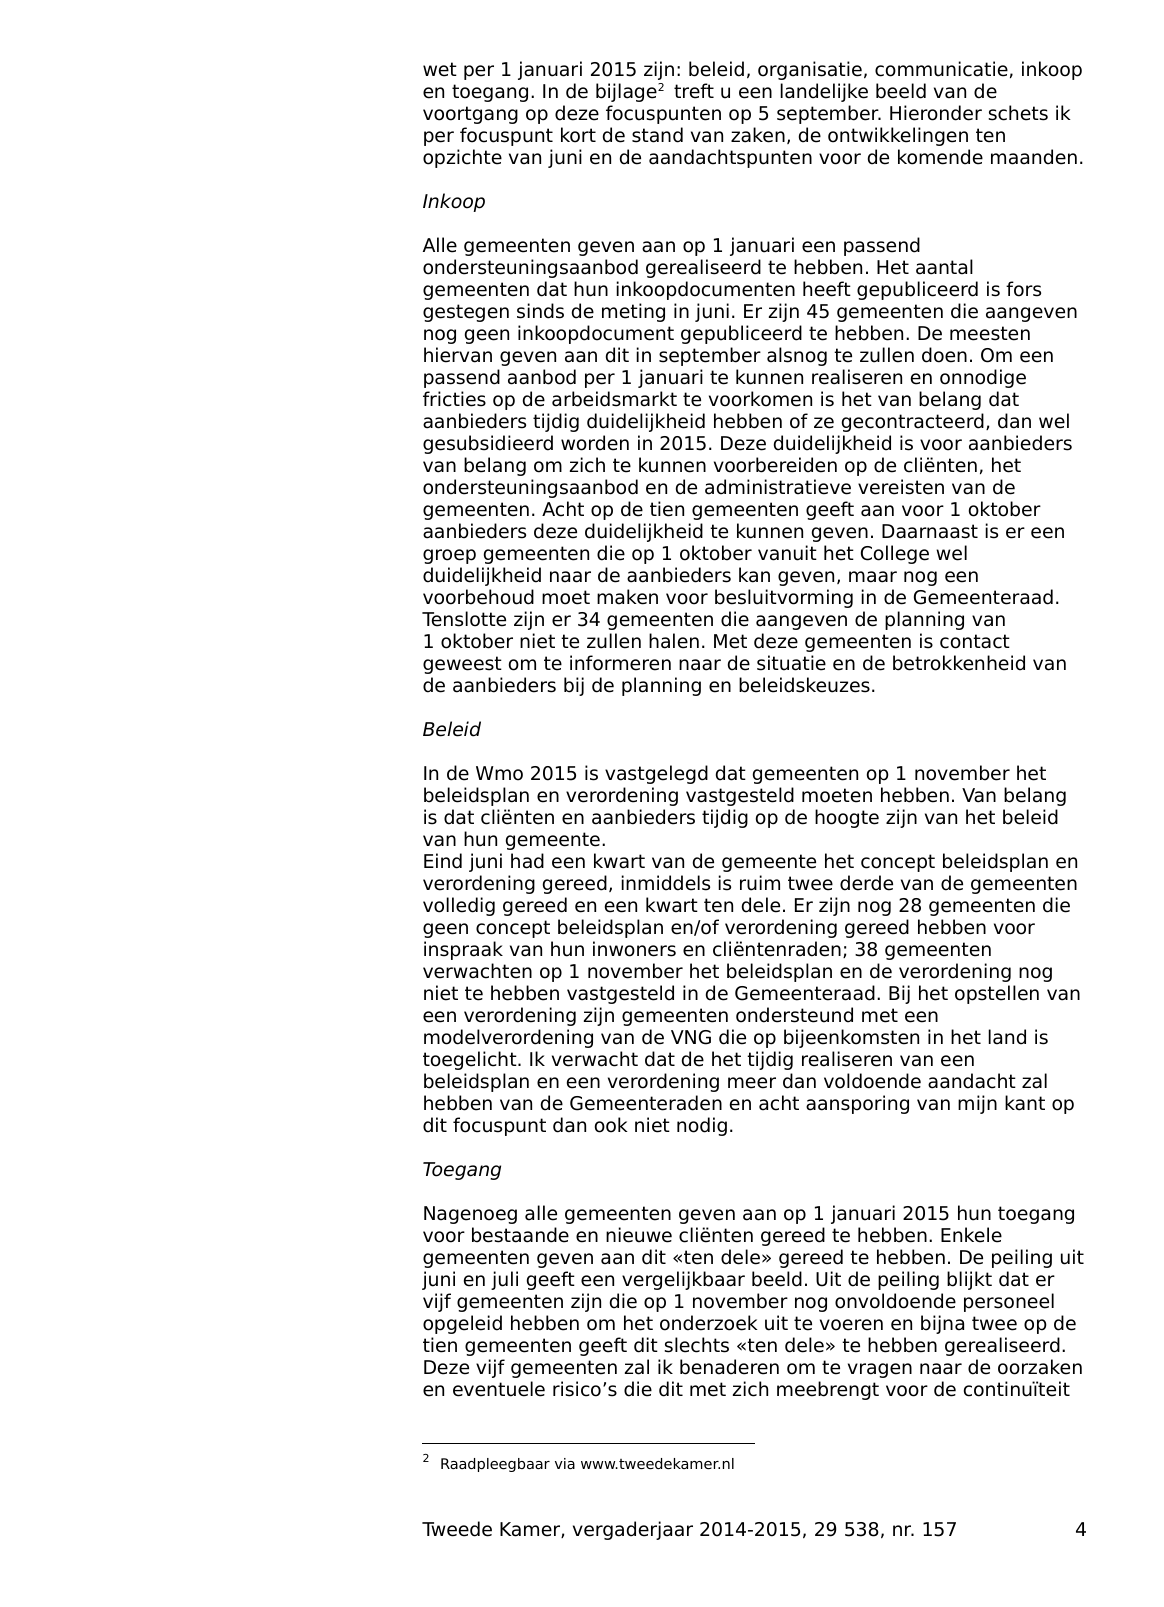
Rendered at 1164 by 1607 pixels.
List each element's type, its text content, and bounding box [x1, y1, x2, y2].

subtitle Toegang [422, 1159, 1087, 1181]
text Raadpleegbaar via www.tweedekamer.nl [422, 1452, 1087, 1474]
subtitle Inkoop [422, 191, 1087, 213]
subtitle Beleid [422, 719, 1087, 741]
text Nagenoeg alle gemeenten geven aan op 1 januari 2015 hun toegang voor bestaande en nieuwe cliënten gereed te hebben. Enkele gemeenten geven aan dit «ten dele» gereed te hebben. De peiling uit juni en juli geeft een vergelijkbaar beeld. Uit de peiling blijkt dat er vijf gemeenten zijn die op 1 november nog onvoldoende personeel opgeleid hebben om het onderzoek uit te voeren en bijna twee op de tien gemeenten geeft dit slechts «ten dele» te hebben gerealiseerd. Deze vijf gemeenten zal ik benaderen om te vragen naar de oorzaken en eventuele risico’s die dit met zich meebrengt voor de continuïteit [422, 1203, 1087, 1401]
text Alle gemeenten geven aan op 1 januari een passend ondersteuningsaanbod gerealiseerd te hebben. Het aantal gemeenten dat hun inkoopdocumenten heeft gepubliceerd is fors gestegen sinds de meting in juni. Er zijn 45 gemeenten die aangeven nog geen inkoopdocument gepubliceerd te hebben. De meesten hiervan geven aan dit in september alsnog te zullen doen. Om een passend aanbod per 1 januari te kunnen realiseren en onnodige fricties op de arbeidsmarkt te voorkomen is het van belang dat aanbieders tijdig duidelijkheid hebben of ze gecontracteerd, dan wel gesubsidieerd worden in 2015. Deze duidelijkheid is voor aanbieders van belang om zich te kunnen voorbereiden op de cliënten, het ondersteuningsaanbod en de administratieve vereisten van de gemeenten. Acht op de tien gemeenten geeft aan voor 1 oktober aanbieders deze duidelijkheid te kunnen geven. Daarnaast is er een groep gemeenten die op 1 oktober vanuit het College wel duidelijkheid naar de aanbieders kan geven, maar nog een voorbehoud moet maken voor besluitvorming in de Gemeenteraad. Tenslotte zijn er 34 gemeenten die aangeven de planning van 1 oktober niet te zullen halen. Met deze gemeenten is contact geweest om te informeren naar de situatie en de betrokkenheid van de aanbieders bij de planning en beleidskeuzes. [422, 235, 1087, 697]
text Eind juni had een kwart van de gemeente het concept beleidsplan en verordening gereed, inmiddels is ruim twee derde van de gemeenten volledig gereed en een kwart ten dele. Er zijn nog 28 gemeenten die geen concept beleidsplan en/of verordening gereed hebben voor inspraak van hun inwoners en cliëntenraden; 38 gemeenten verwachten op 1 november het beleidsplan en de verordening nog niet te hebben vastgesteld in de Gemeenteraad. Bij het opstellen van een verordening zijn gemeenten ondersteund met een modelverordening van de VNG die op bijeenkomsten in het land is toegelicht. Ik verwacht dat de het tijdig realiseren van een beleidsplan en een verordening meer dan voldoende aandacht zal hebben van de Gemeenteraden en acht aansporing van mijn kant op dit focuspunt dan ook niet nodig. [422, 851, 1087, 1137]
text wet per 1 januari 2015 zijn: beleid, organisatie, communicatie, inkoop en toegang. In de bijlage treft u een landelijke beeld van de voortgang op deze focuspunten op 5 september. Hieronder schets ik per focuspunt kort de stand van zaken, de ontwikkelingen ten opzichte van juni en de aandachtspunten voor de komende maanden. [422, 59, 1087, 169]
text In de Wmo 2015 is vastgelegd dat gemeenten op 1 november het beleidsplan en verordening vastgesteld moeten hebben. Van belang is dat cliënten en aanbieders tijdig op de hoogte zijn van het beleid van hun gemeente. [422, 763, 1087, 851]
